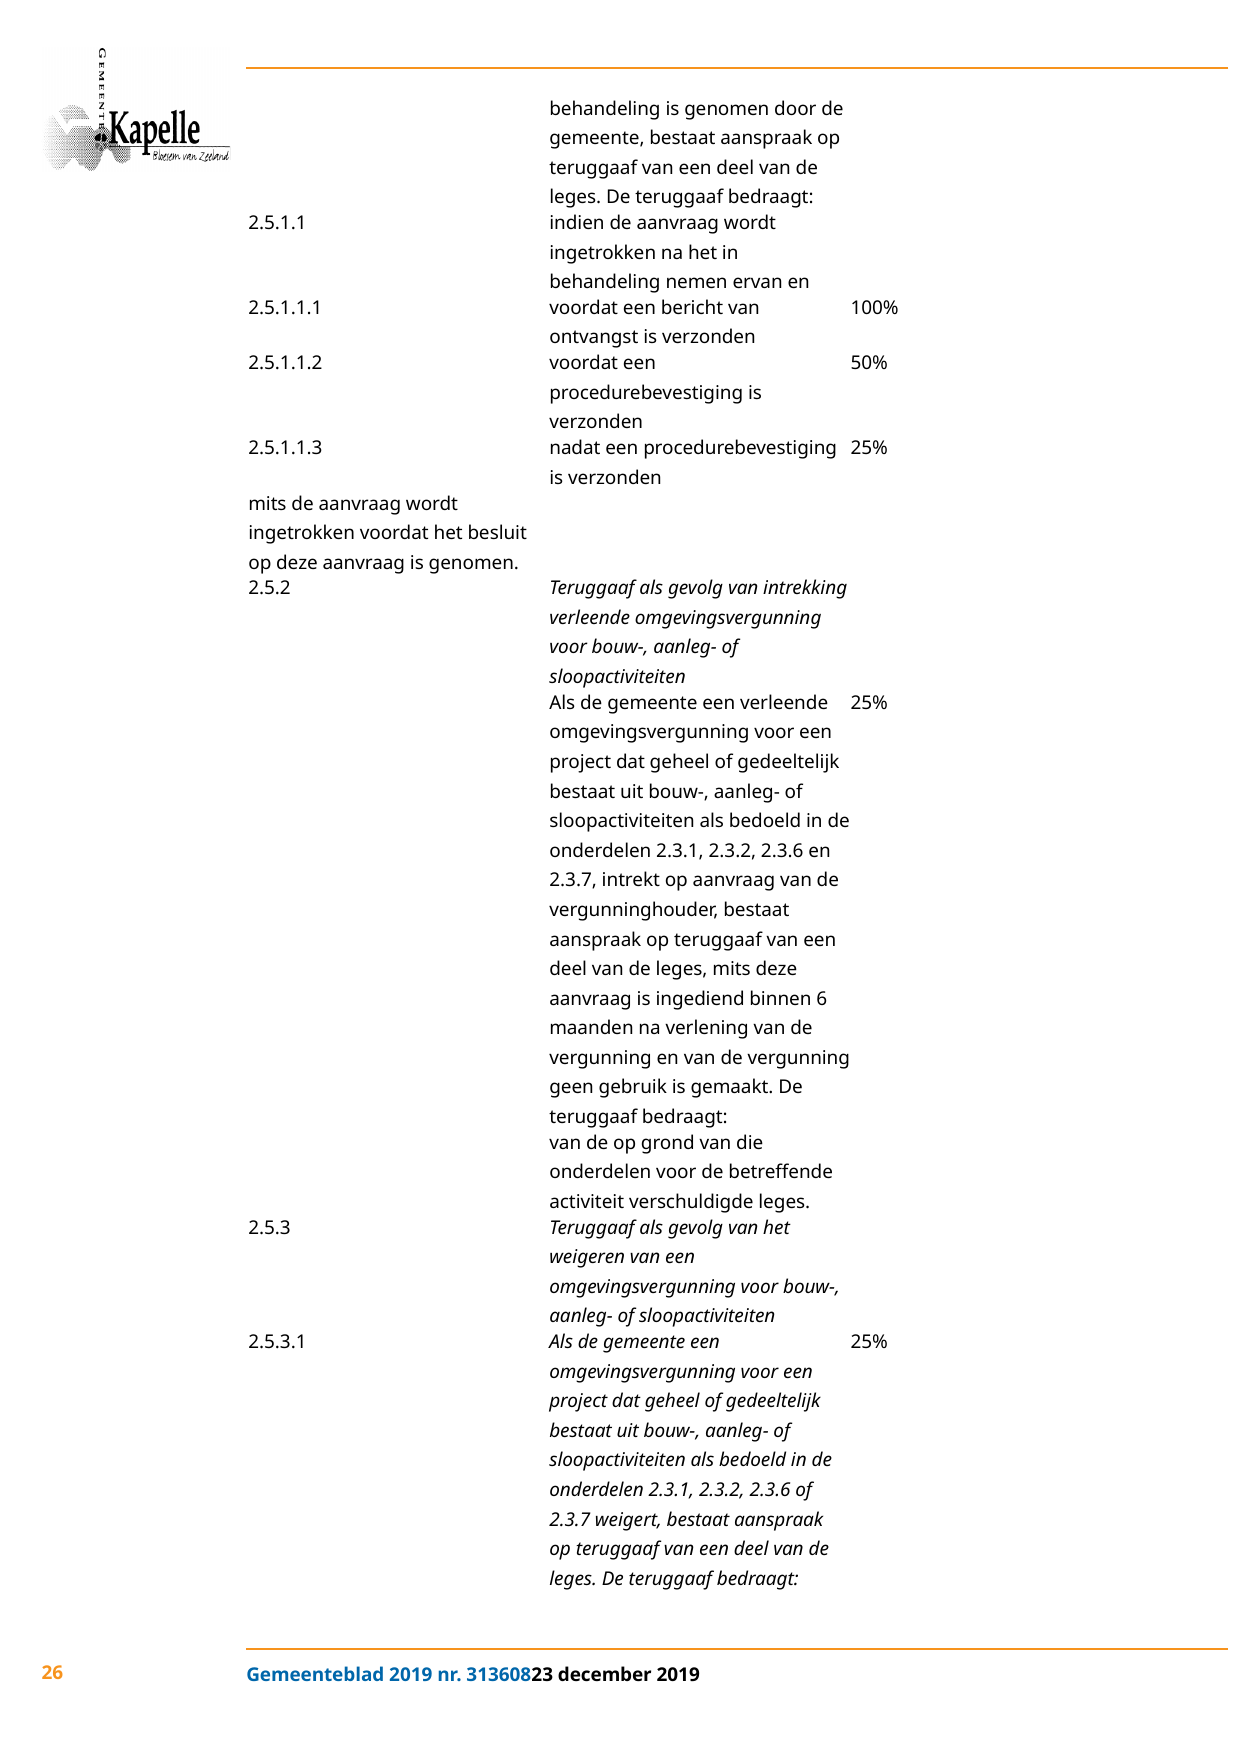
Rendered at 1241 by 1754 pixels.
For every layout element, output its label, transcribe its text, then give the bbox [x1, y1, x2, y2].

table_cell 25% [850, 1328, 1152, 1591]
table_cell Als de gemeente een omgevingsvergunning voor een project dat geheel of gedeeltelijk bestaat uit bouw-, aanleg- of sloopactiviteiten als bedoeld in de onderdelen 2.3.1, 2.3.2, 2.3.6 of 2.3.7 weigert, bestaat aanspraak op teruggaaf van een deel van de leges. De teruggaaf bedraagt: [549, 1328, 850, 1591]
picture [41, 47, 231, 172]
table_cell behandeling is genomen door de gemeente, bestaat aanspraak op teruggaaf van een deel van de leges. De teruggaaf bedraagt: [549, 95, 850, 209]
table_cell [549, 490, 850, 574]
table_cell indien de aanvraag wordt ingetrokken na het in behandeling nemen ervan en [549, 209, 850, 294]
table_cell 2.5.3 [248, 1214, 549, 1328]
table_cell van de op grond van die onderdelen voor de betreffende activiteit verschuldigde leges. [549, 1129, 850, 1214]
table_cell 2.5.1.1 [248, 209, 549, 294]
table_cell voordat een procedurebevestiging is verzonden [549, 350, 850, 434]
table_cell voordat een bericht van ontvangst is verzonden [549, 294, 850, 349]
table_cell 100% [850, 294, 1152, 349]
table_cell mits de aanvraag wordt ingetrokken voordat het besluit op deze aanvraag is genomen. [248, 490, 549, 574]
table_cell [248, 1129, 549, 1214]
table_cell [850, 575, 1152, 689]
table_cell 25% [850, 689, 1152, 1129]
table_cell 2.5.3.1 [248, 1328, 549, 1591]
table_cell Teruggaaf als gevolg van intrekking verleende omgevingsvergunning voor bouw-, aanleg- of sloopactiviteiten [549, 575, 850, 689]
table_cell [850, 95, 1152, 209]
table_cell 50% [850, 350, 1152, 434]
table_cell [850, 209, 1152, 294]
table_cell 2.5.2 [248, 575, 549, 689]
table_cell 25% [850, 434, 1152, 490]
table_cell [850, 1214, 1152, 1328]
table_cell [248, 689, 549, 1129]
table_cell nadat een procedurebevestiging is verzonden [549, 434, 850, 490]
table_cell [248, 95, 549, 209]
table_cell [850, 1129, 1152, 1214]
table_cell 2.5.1.1.1 [248, 294, 549, 349]
table_cell 2.5.1.1.3 [248, 434, 549, 490]
table_cell Als de gemeente een verleende omgevingsvergunning voor een project dat geheel of gedeeltelijk bestaat uit bouw-, aanleg- of sloopactiviteiten als bedoeld in de onderdelen 2.3.1, 2.3.2, 2.3.6 en 2.3.7, intrekt op aanvraag van de vergunninghouder, bestaat aanspraak op teruggaaf van een deel van de leges, mits deze aanvraag is ingediend binnen 6 maanden na verlening van de vergunning en van de vergunning geen gebruik is gemaakt. De teruggaaf bedraagt: [549, 689, 850, 1129]
table_cell Teruggaaf als gevolg van het weigeren van een omgevingsvergunning voor bouw-, aanleg- of sloopactiviteiten [549, 1214, 850, 1328]
table_cell 2.5.1.1.2 [248, 350, 549, 434]
